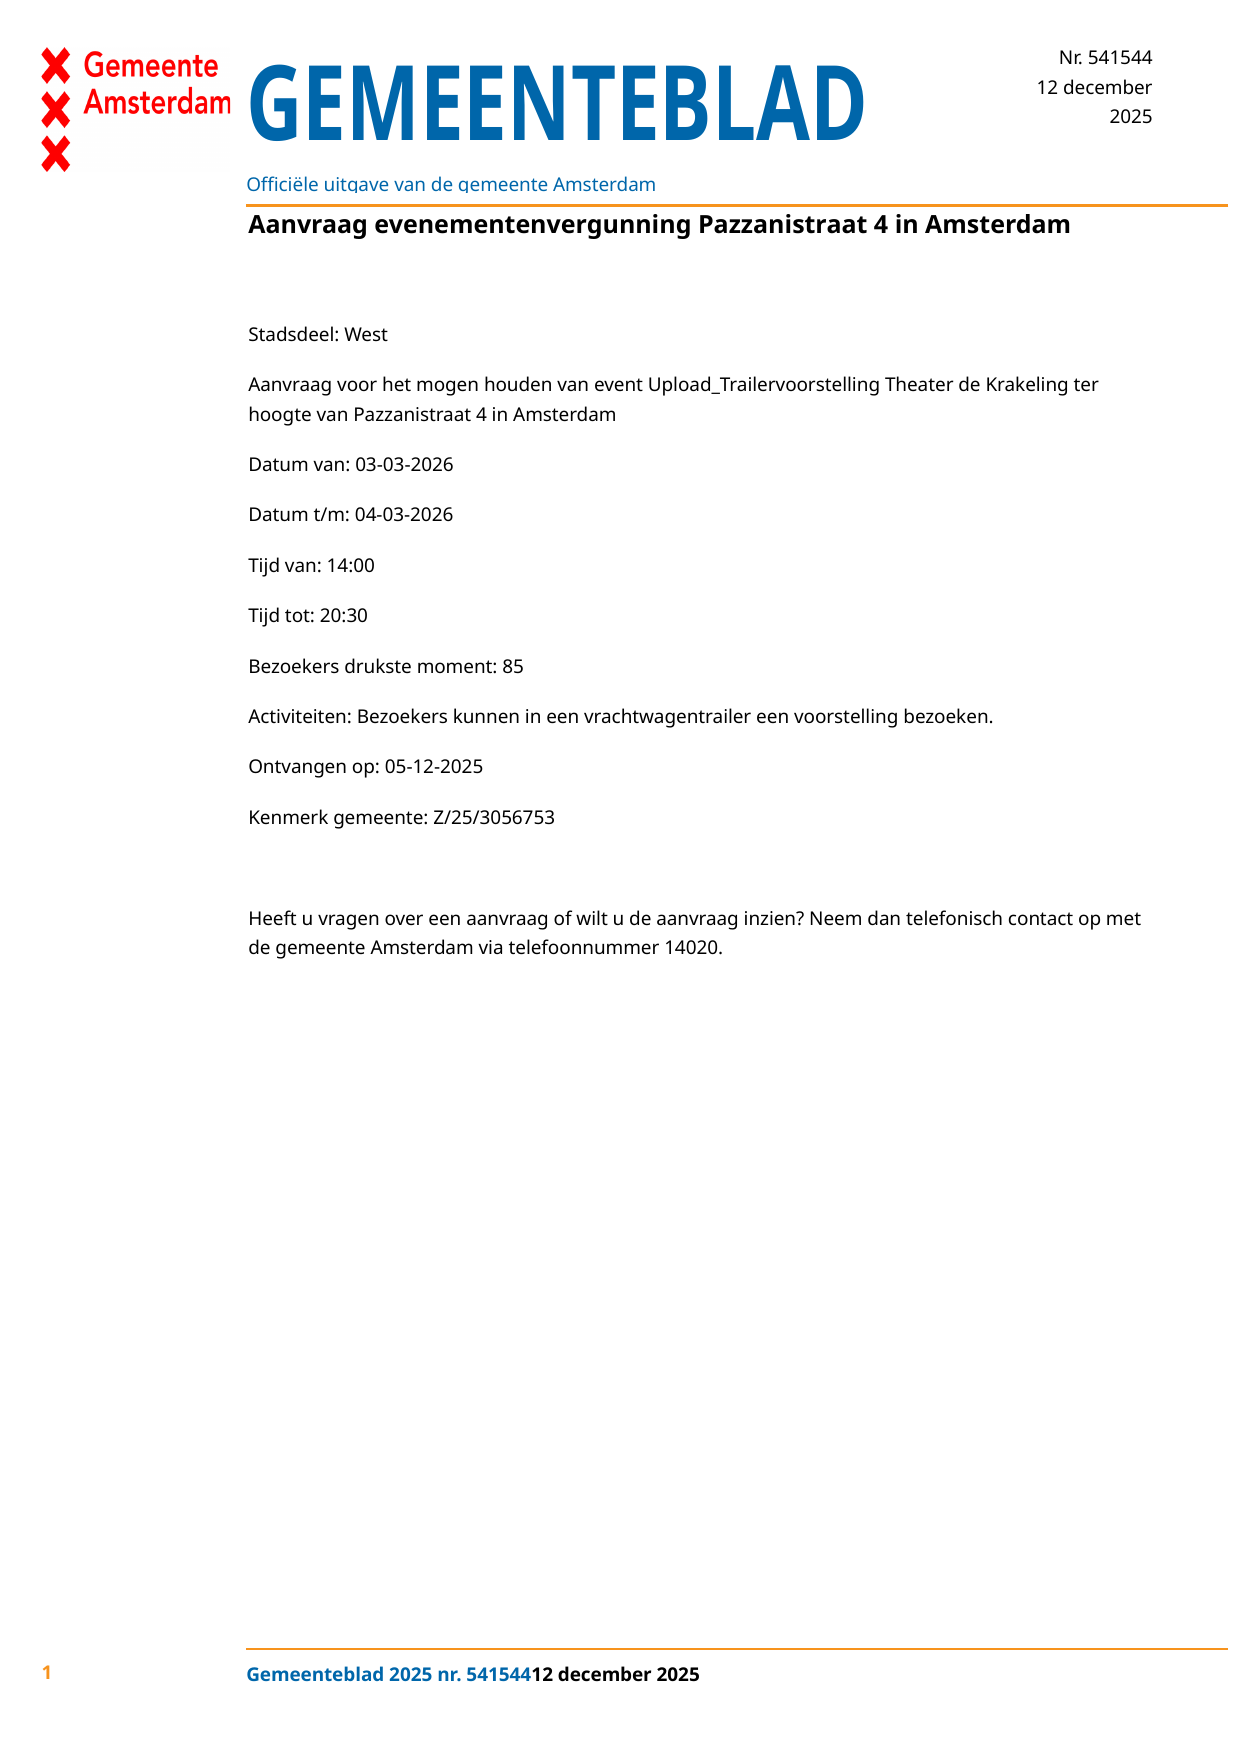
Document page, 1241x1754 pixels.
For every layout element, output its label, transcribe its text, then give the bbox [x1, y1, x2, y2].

text Ontvangen op: 05-12-2025 [248, 754, 1152, 779]
text Aanvraag voor het mogen houden van event Upload_Trailervoorstelling Theater de Krakeling ter hoogte van Pazzanistraat 4 in Amsterdam [248, 371, 1152, 426]
text Datum van: 03-03-2026 [248, 451, 1152, 477]
text Datum t/m: 04-03-2026 [248, 502, 1152, 527]
text Heeft u vragen over een aanvraag of wilt u de aanvraag inzien? Neem dan telefonisch contact op met de gemeente Amsterdam via telefoonnummer 14020. [248, 905, 1152, 960]
text Stadsdeel: West [248, 321, 1152, 346]
text Tijd van: 14:00 [248, 552, 1152, 578]
text Bezoekers drukste moment: 85 [248, 653, 1152, 678]
picture [41, 47, 231, 172]
text Aanvraag evenementenvergunning Pazzanistraat 4 in Amsterdam [248, 207, 1152, 241]
text Activiteiten: Bezoekers kunnen in een vrachtwagentrailer een voorstelling bezoeken. [248, 703, 1152, 729]
text Tijd tot: 20:30 [248, 602, 1152, 628]
text Kenmerk gemeente: Z/25/3056753 [248, 804, 1152, 830]
